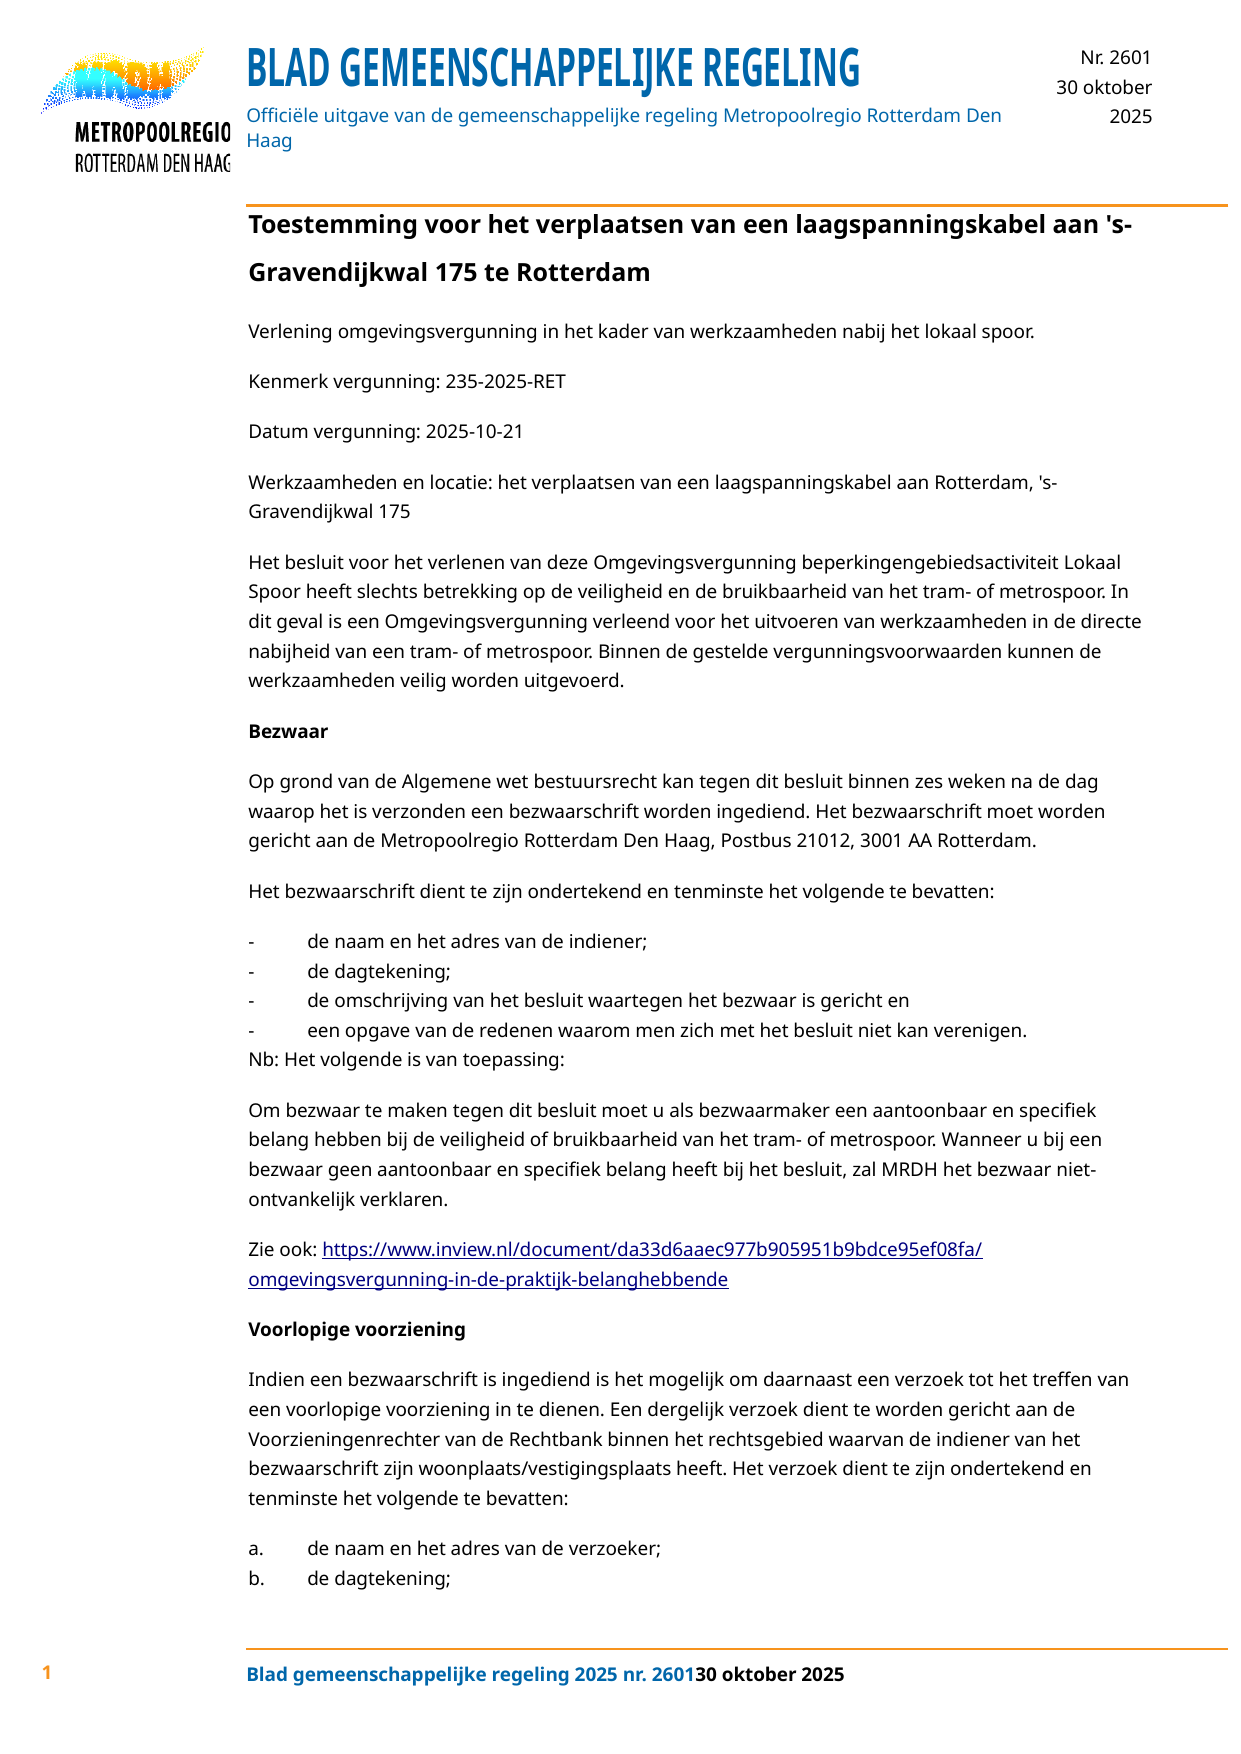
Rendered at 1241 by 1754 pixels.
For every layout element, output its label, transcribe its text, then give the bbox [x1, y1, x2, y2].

list de omschrijving van het besluit waartegen het bezwaar is gericht en [248, 987, 1152, 1013]
text Het bezwaarschrift dient te zijn ondertekend en tenminste het volgende te bevatten: [248, 878, 1152, 904]
list de dagtekening; [248, 958, 1152, 984]
text Werkzaamheden en locatie: het verplaatsen van een laagspanningskabel aan Rotterdam, 's-Gravendijkwal 175 [248, 469, 1152, 524]
text Om bezwaar te maken tegen dit besluit moet u als bezwaarmaker een aantoonbaar en specifiek belang hebben bij de veiligheid of bruikbaarheid van het tram- of metrospoor. Wanneer u bij een bezwaar geen aantoonbaar en specifiek belang heeft bij het besluit, zal MRDH het bezwaar niet-ontvankelijk verklaren. [248, 1097, 1152, 1212]
text Nb: Het volgende is van toepassing: [248, 1047, 1152, 1072]
text Zie ook: https://www.inview.nl/document/da33d6aaec977b905951b9bdce95ef08fa/omgevingsvergunning-in-de-praktijk-belanghebbende [248, 1236, 1152, 1292]
text Bezwaar [248, 718, 1152, 744]
text Indien een bezwaarschrift is ingediend is het mogelijk om daarnaast een verzoek tot het treffen van een voorlopige voorziening in te dienen. Een dergelijk verzoek dient te worden gericht aan de Voorzieningenrechter van de Rechtbank binnen het rechtsgebied waarvan de indiener van het bezwaarschrift zijn woonplaats/vestigingsplaats heeft. Het verzoek dient te zijn ondertekend en tenminste het volgende te bevatten: [248, 1367, 1152, 1511]
text Voorlopige voorziening [248, 1316, 1152, 1342]
text Kenmerk vergunning: 235-2025-RET [248, 368, 1152, 394]
text Op grond van de Algemene wet bestuursrecht kan tegen dit besluit binnen zes weken na de dag waarop het is verzonden een bezwaarschrift worden ingediend. Het bezwaarschrift moet worden gericht aan de Metropoolregio Rotterdam Den Haag, Postbus 21012, 3001 AA Rotterdam. [248, 768, 1152, 853]
list de dagtekening; [248, 1565, 1152, 1591]
picture [41, 47, 231, 172]
text Verlening omgevingsvergunning in het kader van werkzaamheden nabij het lokaal spoor. [248, 318, 1152, 344]
text Toestemming voor het verplaatsen van een laagspanningskabel aan 's-Gravendijkwal 175 te Rotterdam [248, 207, 1152, 288]
text Het besluit voor het verlenen van deze Omgevingsvergunning beperkingengebiedsactiviteit Lokaal Spoor heeft slechts betrekking op de veiligheid en de bruikbaarheid van het tram- of metrospoor. In dit geval is een Omgevingsvergunning verleend voor het uitvoeren van werkzaamheden in de directe nabijheid van een tram- of metrospoor. Binnen de gestelde vergunningsvoorwaarden kunnen de werkzaamheden veilig worden uitgevoerd. [248, 549, 1152, 693]
list de naam en het adres van de indiener; [248, 928, 1152, 954]
list een opgave van de redenen waarom men zich met het besluit niet kan verenigen. [248, 1017, 1152, 1043]
list de naam en het adres van de verzoeker; [248, 1535, 1152, 1561]
text Datum vergunning: 2025-10-21 [248, 419, 1152, 444]
